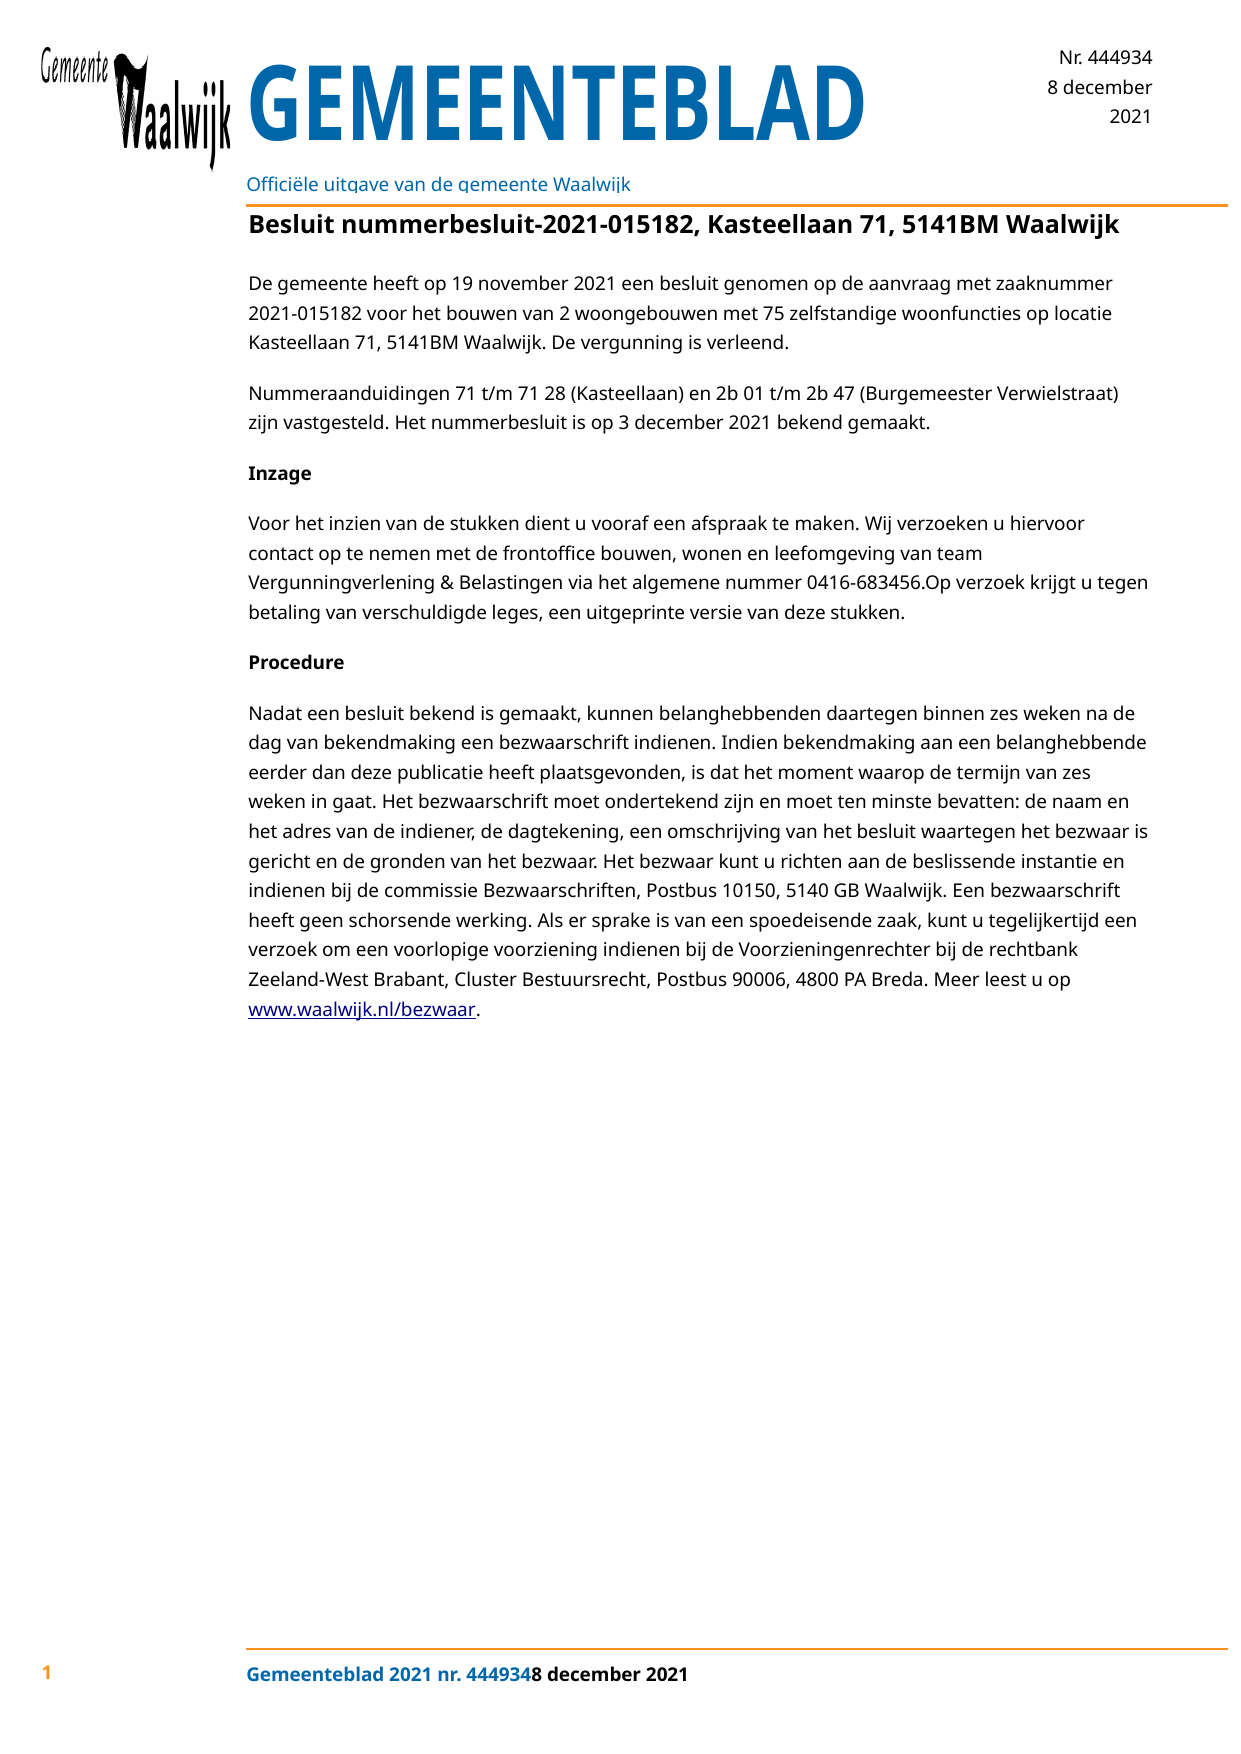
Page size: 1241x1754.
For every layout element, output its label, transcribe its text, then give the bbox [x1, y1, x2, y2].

text Besluit nummerbesluit-2021-015182, Kasteellaan 71, 5141BM Waalwijk [248, 207, 1152, 241]
text Inzage [248, 460, 1152, 486]
text Procedure [248, 649, 1152, 675]
text Nadat een besluit bekend is gemaakt, kunnen belanghebbenden daartegen binnen zes weken na de dag van bekendmaking een bezwaarschrift indienen. Indien bekendmaking aan een belanghebbende eerder dan deze publicatie heeft plaatsgevonden, is dat het moment waarop de termijn van zes weken in gaat. Het bezwaarschrift moet ondertekend zijn en moet ten minste bevatten: de naam en het adres van de indiener, de dagtekening, een omschrijving van het besluit waartegen het bezwaar is gericht en de gronden van het bezwaar. Het bezwaar kunt u richten aan de beslissende instantie en indienen bij de commissie Bezwaarschriften, Postbus 10150, 5140 GB Waalwijk. Een bezwaarschrift heeft geen schorsende werking. Als er sprake is van een spoedeisende zaak, kunt u tegelijkertijd een verzoek om een voorlopige voorziening indienen bij de Voorzieningenrechter bij de rechtbank Zeeland-West Brabant, Cluster Bestuursrecht, Postbus 90006, 4800 PA Breda. Meer leest u op www.waalwijk.nl/bezwaar. [248, 700, 1152, 1021]
picture [41, 47, 231, 172]
text Nummeraanduidingen 71 t/m 71 28 (Kasteellaan) en 2b 01 t/m 2b 47 (Burgemeester Verwielstraat) zijn vastgesteld. Het nummerbesluit is op 3 december 2021 bekend gemaakt. [248, 380, 1152, 435]
text Voor het inzien van de stukken dient u vooraf een afspraak te maken. Wij verzoeken u hiervoor contact op te nemen met de frontoffice bouwen, wonen en leefomgeving van team Vergunningverlening & Belastingen via het algemene nummer 0416-683456.Op verzoek krijgt u tegen betaling van verschuldigde leges, een uitgeprinte versie van deze stukken. [248, 510, 1152, 625]
text De gemeente heeft op 19 november 2021 een besluit genomen op de aanvraag met zaaknummer 2021-015182 voor het bouwen van 2 woongebouwen met 75 zelfstandige woonfuncties op locatie Kasteellaan 71, 5141BM Waalwijk. De vergunning is verleend. [248, 270, 1152, 355]
